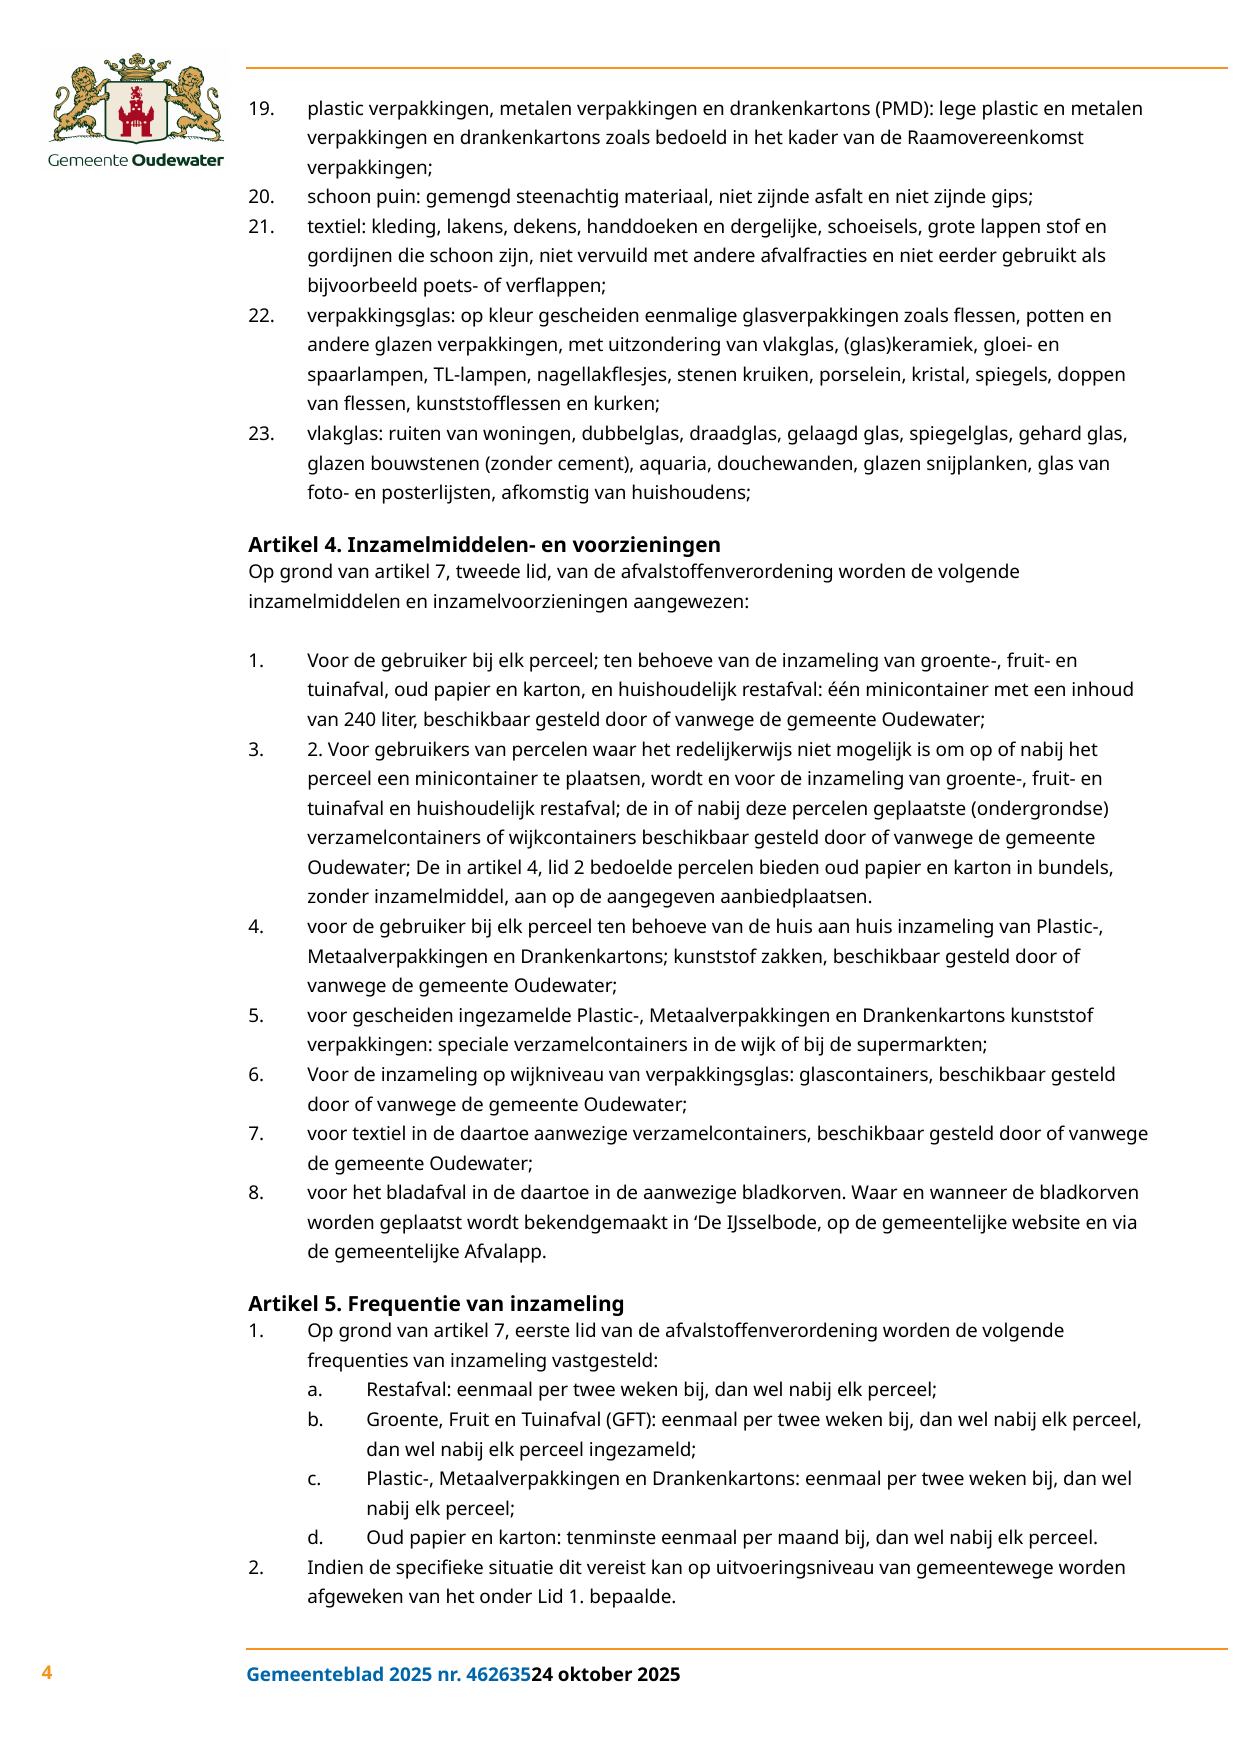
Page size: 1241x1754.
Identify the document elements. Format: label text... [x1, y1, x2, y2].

text Artikel 4. Inzamelmiddelen- en voorzieningen [248, 530, 1152, 558]
list Plastic-, Metaalverpakkingen en Drankenkartons: eenmaal per twee weken bij, dan wel nabij elk perceel; [307, 1465, 1152, 1521]
list schoon puin: gemengd steenachtig materiaal, niet zijnde asfalt en niet zijnde gips; [248, 183, 1152, 209]
list plastic verpakkingen, metalen verpakkingen en drankenkartons (PMD): lege plastic en metalen verpakkingen en drankenkartons zoals bedoeld in het kader van de Raamovereenkomst verpakkingen; [248, 95, 1152, 180]
list Voor de inzameling op wijkniveau van verpakkingsglas: glascontainers, beschikbaar gesteld door of vanwege de gemeente Oudewater; [248, 1061, 1152, 1116]
list voor de gebruiker bij elk perceel ten behoeve van de huis aan huis inzameling van Plastic-, Metaalverpakkingen en Drankenkartons; kunststof zakken, beschikbaar gesteld door of vanwege de gemeente Oudewater; [248, 913, 1152, 998]
list voor het bladafval in de daartoe in de aanwezige bladkorven. Waar en wanneer de bladkorven worden geplaatst wordt bekendgemaakt in ‘De IJsselbode, op de gemeentelijke website en via de gemeentelijke Afvalapp. [248, 1179, 1152, 1264]
list voor textiel in de daartoe aanwezige verzamelcontainers, beschikbaar gesteld door of vanwege de gemeente Oudewater; [248, 1120, 1152, 1176]
list Indien de specifieke situatie dit vereist kan op uitvoeringsniveau van gemeentewege worden afgeweken van het onder Lid 1. bepaalde. [248, 1554, 1152, 1609]
text Artikel 5. Frequentie van inzameling [248, 1289, 1152, 1317]
list 2. Voor gebruikers van percelen waar het redelijkerwijs niet mogelijk is om op of nabij het perceel een minicontainer te plaatsen, wordt en voor de inzameling van groente-, fruit- en tuinafval en huishoudelijk restafval; de in of nabij deze percelen geplaatste (ondergrondse) verzamelcontainers of wijkcontainers beschikbaar gesteld door of vanwege de gemeente Oudewater; De in artikel 4, lid 2 bedoelde percelen bieden oud papier en karton in bundels, zonder inzamelmiddel, aan op de aangegeven aanbiedplaatsen. [248, 736, 1152, 909]
list Oud papier en karton: tenminste eenmaal per maand bij, dan wel nabij elk perceel. [307, 1524, 1152, 1550]
list Restafval: eenmaal per twee weken bij, dan wel nabij elk perceel; [307, 1377, 1152, 1402]
list vlakglas: ruiten van woningen, dubbelglas, draadglas, gelaagd glas, spiegelglas, gehard glas, glazen bouwstenen (zonder cement), aquaria, douchewanden, glazen snijplanken, glas van foto- en posterlijsten, afkomstig van huishoudens; [248, 420, 1152, 505]
text Op grond van artikel 7, tweede lid, van de afvalstoffenverordening worden de volgende inzamelmiddelen en inzamelvoorzieningen aangewezen: [248, 558, 1152, 613]
list textiel: kleding, lakens, dekens, handdoeken en dergelijke, schoeisels, grote lappen stof en gordijnen die schoon zijn, niet vervuild met andere afvalfracties en niet eerder gebruikt als bijvoorbeeld poets- of verflappen; [248, 213, 1152, 298]
list Op grond van artikel 7, eerste lid van de afvalstoffenverordening worden de volgende frequenties van inzameling vastgesteld: [248, 1317, 1152, 1373]
list verpakkingsglas: op kleur gescheiden eenmalige glasverpakkingen zoals flessen, potten en andere glazen verpakkingen, met uitzondering van vlakglas, (glas)keramiek, gloei- en spaarlampen, TL-lampen, nagellakflesjes, stenen kruiken, porselein, kristal, spiegels, doppen van flessen, kunststofflessen en kurken; [248, 302, 1152, 416]
picture [41, 47, 231, 172]
list Voor de gebruiker bij elk perceel; ten behoeve van de inzameling van groente-, fruit- en tuinafval, oud papier en karton, en huishoudelijk restafval: één minicontainer met een inhoud van 240 liter, beschikbaar gesteld door of vanwege de gemeente Oudewater; [248, 647, 1152, 732]
list voor gescheiden ingezamelde Plastic-, Metaalverpakkingen en Drankenkartons kunststof verpakkingen: speciale verzamelcontainers in de wijk of bij de supermarkten; [248, 1002, 1152, 1057]
list Groente, Fruit en Tuinafval (GFT): eenmaal per twee weken bij, dan wel nabij elk perceel, dan wel nabij elk perceel ingezameld; [307, 1406, 1152, 1462]
